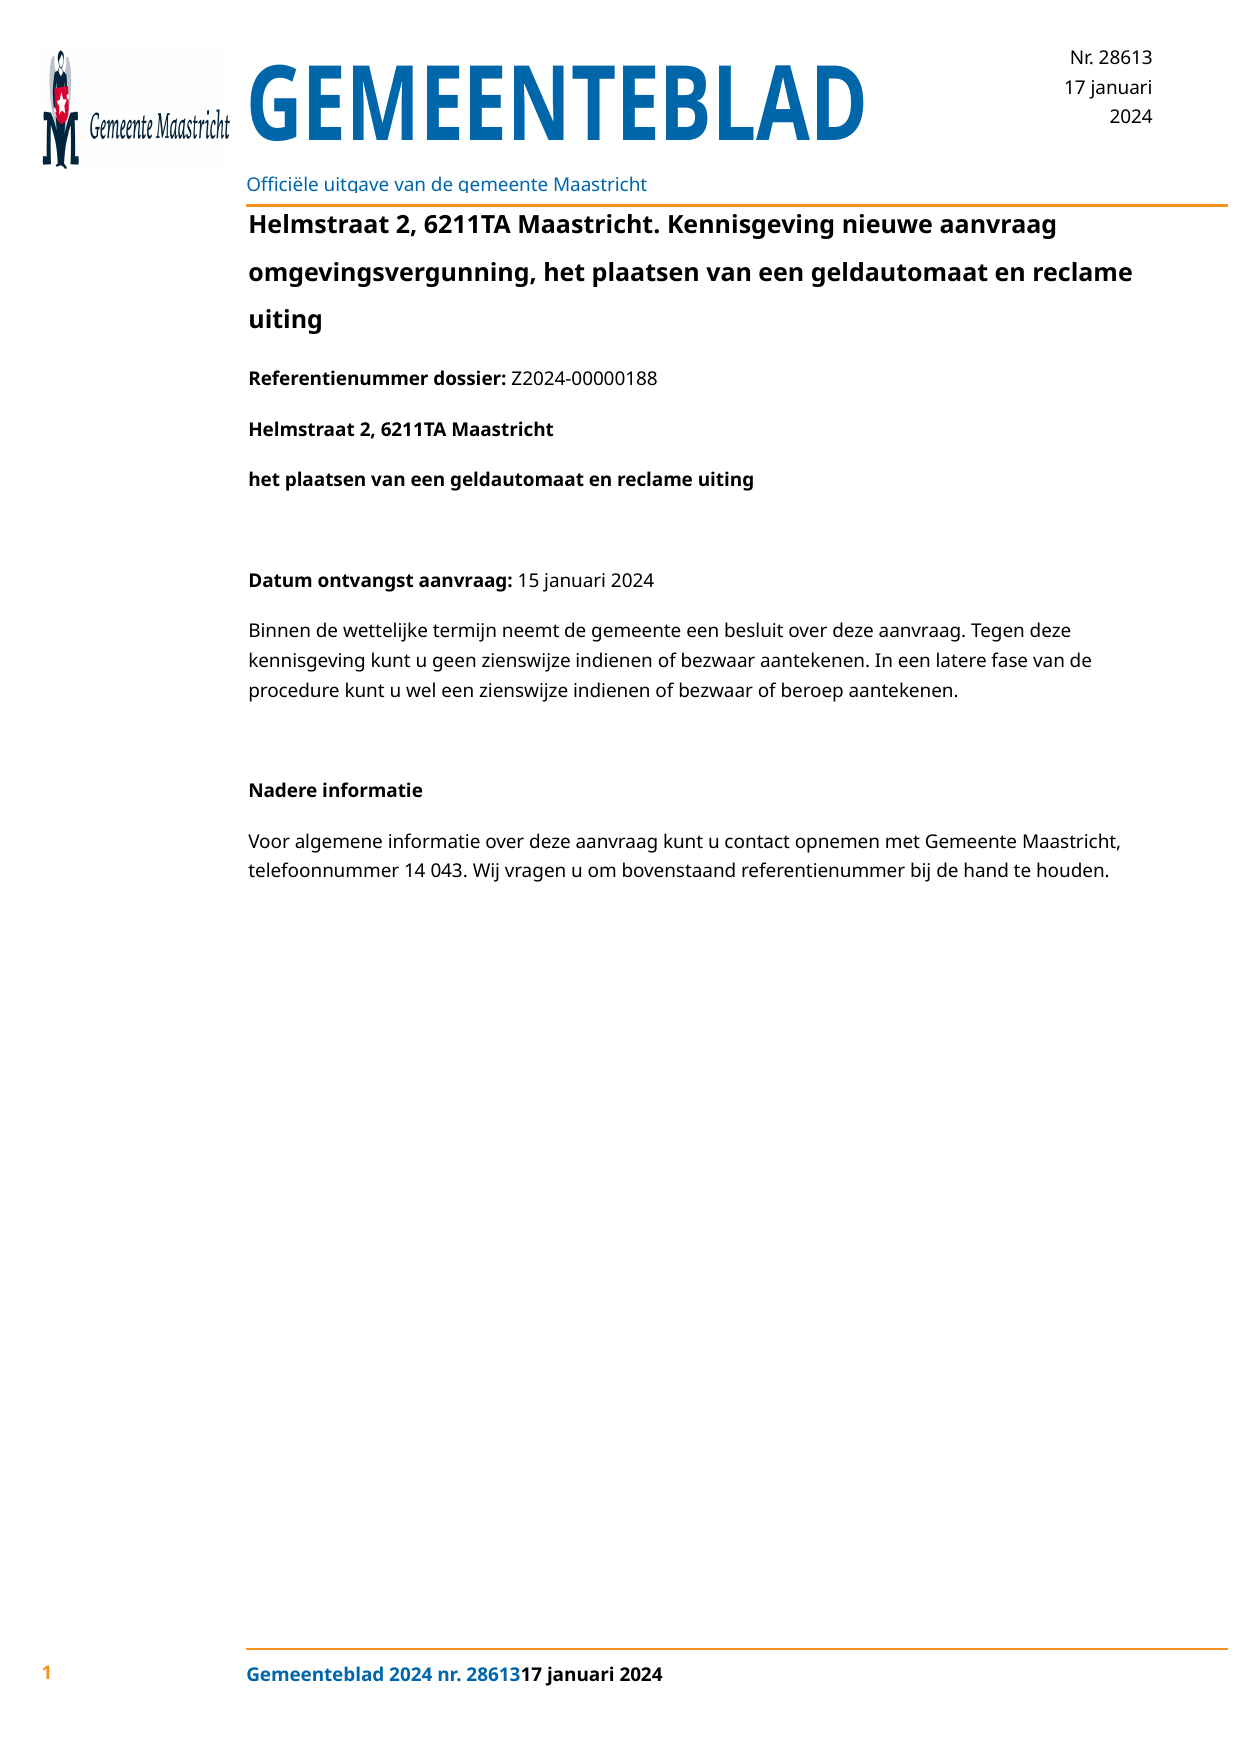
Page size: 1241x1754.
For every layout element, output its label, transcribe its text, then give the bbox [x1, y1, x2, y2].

text Binnen de wettelijke termijn neemt de gemeente een besluit over deze aanvraag. Tegen deze kennisgeving kunt u geen zienswijze indienen of bezwaar aantekenen. In een latere fase van de procedure kunt u wel een zienswijze indienen of bezwaar of beroep aantekenen. [248, 618, 1152, 702]
text Helmstraat 2, 6211TA Maastricht [248, 416, 1152, 442]
text Voor algemene informatie over deze aanvraag kunt u contact opnemen met Gemeente Maastricht, telefoonnummer 14 043. Wij vragen u om bovenstaand referentienummer bij de hand te houden. [248, 828, 1152, 883]
text Helmstraat 2, 6211TA Maastricht. Kennisgeving nieuwe aanvraag omgevingsvergunning, het plaatsen van een geldautomaat en reclame uiting [248, 207, 1152, 336]
picture [41, 47, 231, 172]
text het plaatsen van een geldautomaat en reclame uiting [248, 466, 1152, 492]
text Referentienummer dossier: Z2024-00000188 [248, 366, 1152, 391]
text Datum ontvangst aanvraag: 15 januari 2024 [248, 567, 1152, 593]
text Nadere informatie [248, 778, 1152, 803]
